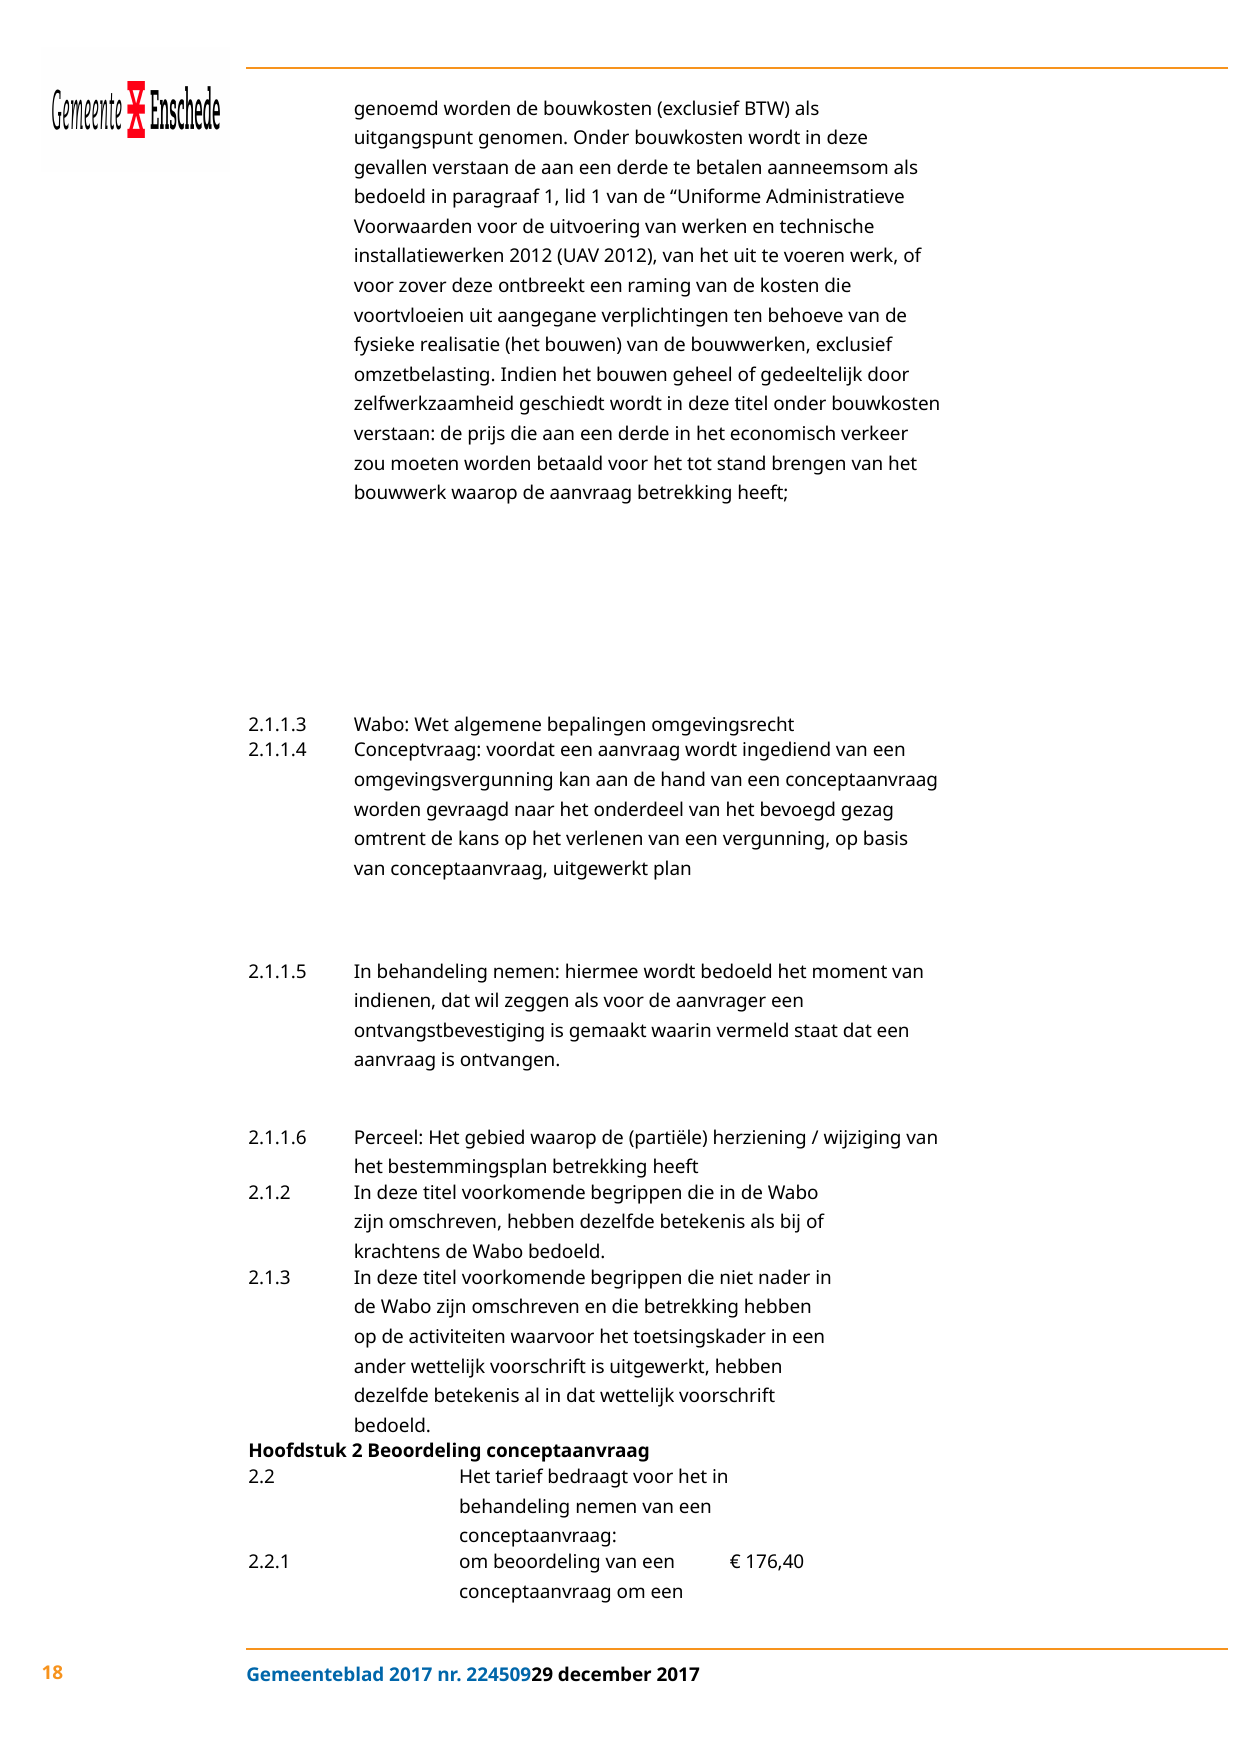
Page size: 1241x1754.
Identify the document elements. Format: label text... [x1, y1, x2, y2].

table_cell In deze titel voorkomende begrippen die niet nader in de Wabo zijn omschreven en die betrekking hebben op de activiteiten waarvoor het toetsingskader in een ander wettelijk voorschrift is uitgewerkt, hebben dezelfde betekenis al in dat wettelijk voorschrift bedoeld. [354, 1264, 835, 1438]
table_cell [730, 1464, 1046, 1548]
table_cell [248, 1098, 353, 1124]
table_cell [248, 582, 353, 608]
table_cell [248, 531, 353, 557]
table_cell 2.1.1.4 [248, 737, 353, 881]
table_cell [354, 557, 941, 582]
table_cell [248, 634, 353, 659]
table_cell [354, 660, 941, 685]
table_cell Het tarief bedraagt voor het in behandeling nemen van een conceptaanvraag: [459, 1464, 729, 1548]
table_cell [354, 932, 941, 958]
table_cell Conceptvraag: voordat een aanvraag wordt ingediend van een omgevingsvergunning kan aan de hand van een conceptaanvraag worden gevraagd naar het onderdeel van het bevoegd gezag omtrent de kans op het verlenen van een vergunning, op basis van conceptaanvraag, uitgewerkt plan [354, 737, 941, 881]
table_cell Wabo: Wet algemene bepalingen omgevingsrecht [354, 711, 835, 737]
table_cell [354, 685, 941, 711]
table_cell [248, 932, 353, 958]
table_cell 2.1.2 [248, 1179, 353, 1264]
table_cell [354, 608, 941, 634]
table_cell [248, 608, 353, 634]
table_cell [354, 1098, 941, 1124]
table_cell 2.2.1 [248, 1548, 459, 1604]
table_cell [248, 1073, 353, 1098]
table_cell In behandeling nemen: hiermee wordt bedoeld het moment van indienen, dat wil zeggen als voor de aanvrager een ontvangstbevestiging is gemaakt waarin vermeld staat dat een aanvraag is ontvangen. [354, 958, 941, 1072]
table_cell [730, 1438, 1046, 1463]
table_cell 2.1.1.3 [248, 711, 353, 737]
table_cell [248, 685, 353, 711]
table_cell 2.1.3 [248, 1264, 353, 1438]
table_cell [354, 1073, 941, 1098]
table_cell [354, 881, 941, 906]
table_cell € 176,40 [730, 1548, 1046, 1604]
table_cell 2.1.1.6 [248, 1124, 353, 1179]
table_cell [835, 1264, 941, 1438]
table_cell [248, 660, 353, 685]
table_cell genoemd worden de bouwkosten (exclusief BTW) als uitgangspunt genomen. Onder bouwkosten wordt in deze gevallen verstaan de aan een derde te betalen aanneemsom als bedoeld in paragraaf 1, lid 1 van de “Uniforme Administratieve Voorwaarden voor de uitvoering van werken en technische installatiewerken 2012 (UAV 2012), van het uit te voeren werk, of voor zover deze ontbreekt een raming van de kosten die voortvloeien uit aangegane verplichtingen ten behoeve van de fysieke realisatie (het bouwen) van de bouwwerken, exclusief omzetbelasting. Indien het bouwen geheel of gedeeltelijk door zelfwerkzaamheid geschiedt wordt in deze titel onder bouwkosten verstaan: de prijs die aan een derde in het economisch verkeer zou moeten worden betaald voor het tot stand brengen van het bouwwerk waarop de aanvraag betrekking heeft; [354, 95, 941, 505]
table_cell [248, 505, 353, 531]
table_cell [835, 1179, 941, 1264]
table_cell [248, 95, 353, 505]
table_cell [354, 531, 941, 557]
table_cell om beoordeling van een conceptaanvraag om een [459, 1548, 729, 1604]
table_cell [941, 95, 1152, 505]
table_cell [354, 634, 941, 659]
table_cell [354, 906, 941, 932]
table_cell [248, 881, 353, 906]
picture [41, 47, 231, 172]
table_cell [835, 711, 941, 737]
table_cell In deze titel voorkomende begrippen die in de Wabo zijn omschreven, hebben dezelfde betekenis als bij of krachtens de Wabo bedoeld. [354, 1179, 835, 1264]
table_cell [354, 582, 941, 608]
table_cell 2.2 [248, 1464, 459, 1548]
table_cell [248, 906, 353, 932]
table_cell [354, 505, 941, 531]
table_cell Perceel: Het gebied waarop de (partiële) herziening / wijziging van het bestemmingsplan betrekking heeft [354, 1124, 941, 1179]
table_cell 2.1.1.5 [248, 958, 353, 1072]
table_cell [248, 557, 353, 582]
table_cell Hoofdstuk 2 Beoordeling conceptaanvraag [248, 1438, 729, 1463]
